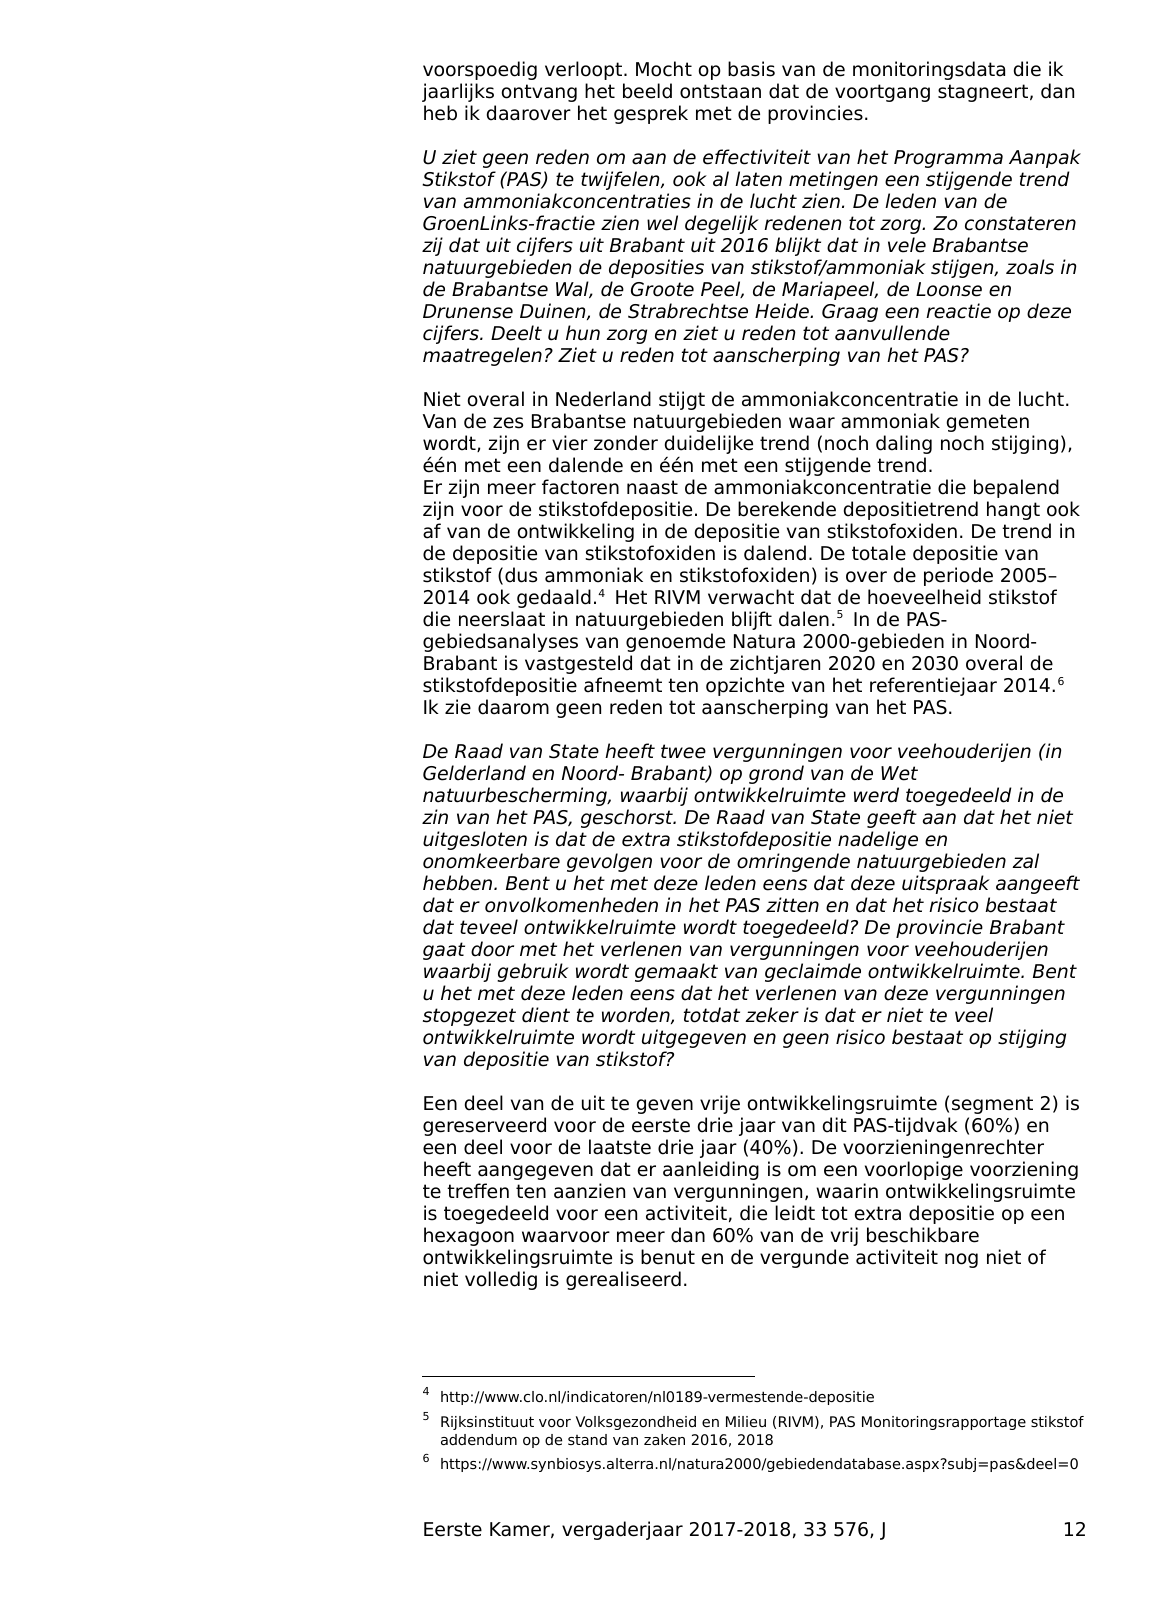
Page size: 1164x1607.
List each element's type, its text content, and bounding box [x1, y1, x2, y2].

text https://www.synbiosys.alterra.nl/natura2000/gebiedendatabase.aspx?subj=pas&deel=0 [422, 1452, 1087, 1474]
text voorspoedig verloopt. Mocht op basis van de monitoringsdata die ik jaarlijks ontvang het beeld ontstaan dat de voortgang stagneert, dan heb ik daarover het gesprek met de provincies. [422, 59, 1087, 125]
text U ziet geen reden om aan de effectiviteit van het Programma Aanpak Stikstof (PAS) te twijfelen, ook al laten metingen een stijgende trend van ammoniakconcentraties in de lucht zien. De leden van de GroenLinks-fractie zien wel degelijk redenen tot zorg. Zo constateren zij dat uit cijfers uit Brabant uit 2016 blijkt dat in vele Brabantse natuurgebieden de deposities van stikstof/ammoniak stijgen, zoals in de Brabantse Wal, de Groote Peel, de Mariapeel, de Loonse en Drunense Duinen, de Strabrechtse Heide. Graag een reactie op deze cijfers. Deelt u hun zorg en ziet u reden tot aanvullende maatregelen? Ziet u reden tot aanscherping van het PAS? [422, 147, 1087, 367]
text Niet overal in Nederland stijgt de ammoniakconcentratie in de lucht. Van de zes Brabantse natuurgebieden waar ammoniak gemeten wordt, zijn er vier zonder duidelijke trend (noch daling noch stijging), één met een dalende en één met een stijgende trend. [422, 389, 1087, 477]
text http://www.clo.nl/indicatoren/nl0189-vermestende-depositie [422, 1385, 1087, 1407]
text Een deel van de uit te geven vrije ontwikkelingsruimte (segment 2) is gereserveerd voor de eerste drie jaar van dit PAS-tijdvak (60%) en een deel voor de laatste drie jaar (40%). De voorzieningenrechter heeft aangegeven dat er aanleiding is om een voorlopige voorziening te treffen ten aanzien van vergunningen, waarin ontwikkelingsruimte is toegedeeld voor een activiteit, die leidt tot extra depositie op een hexagoon waarvoor meer dan 60% van de vrij beschikbare ontwikkelingsruimte is benut en de vergunde activiteit nog niet of niet volledig is gerealiseerd. [422, 1093, 1087, 1291]
text Rijksinstituut voor Volksgezondheid en Milieu (RIVM), PAS Monitoringsrapportage stikstof addendum op de stand van zaken 2016, 2018 [422, 1410, 1087, 1449]
text Er zijn meer factoren naast de ammoniakconcentratie die bepalend zijn voor de stikstofdepositie. De berekende depositietrend hangt ook af van de ontwikkeling in de depositie van stikstofoxiden. De trend in de depositie van stikstofoxiden is dalend. De totale depositie van stikstof (dus ammoniak en stikstofoxiden) is over de periode 2005–2014 ook gedaald. Het RIVM verwacht dat de hoeveelheid stikstof die neerslaat in natuurgebieden blijft dalen. In de PAS-gebiedsanalyses van genoemde Natura 2000-gebieden in Noord-Brabant is vastgesteld dat in de zichtjaren 2020 en 2030 overal de stikstofdepositie afneemt ten opzichte van het referentiejaar 2014. Ik zie daarom geen reden tot aanscherping van het PAS. [422, 477, 1087, 719]
text De Raad van State heeft twee vergunningen voor veehouderijen (in Gelderland en Noord- Brabant) op grond van de Wet natuurbescherming, waarbij ontwikkelruimte werd toegedeeld in de zin van het PAS, geschorst. De Raad van State geeft aan dat het niet uitgesloten is dat de extra stikstofdepositie nadelige en onomkeerbare gevolgen voor de omringende natuurgebieden zal hebben. Bent u het met deze leden eens dat deze uitspraak aangeeft dat er onvolkomenheden in het PAS zitten en dat het risico bestaat dat teveel ontwikkelruimte wordt toegedeeld? De provincie Brabant gaat door met het verlenen van vergunningen voor veehouderijen waarbij gebruik wordt gemaakt van geclaimde ontwikkelruimte. Bent u het met deze leden eens dat het verlenen van deze vergunningen stopgezet dient te worden, totdat zeker is dat er niet te veel ontwikkelruimte wordt uitgegeven en geen risico bestaat op stijging van depositie van stikstof? [422, 741, 1087, 1071]
